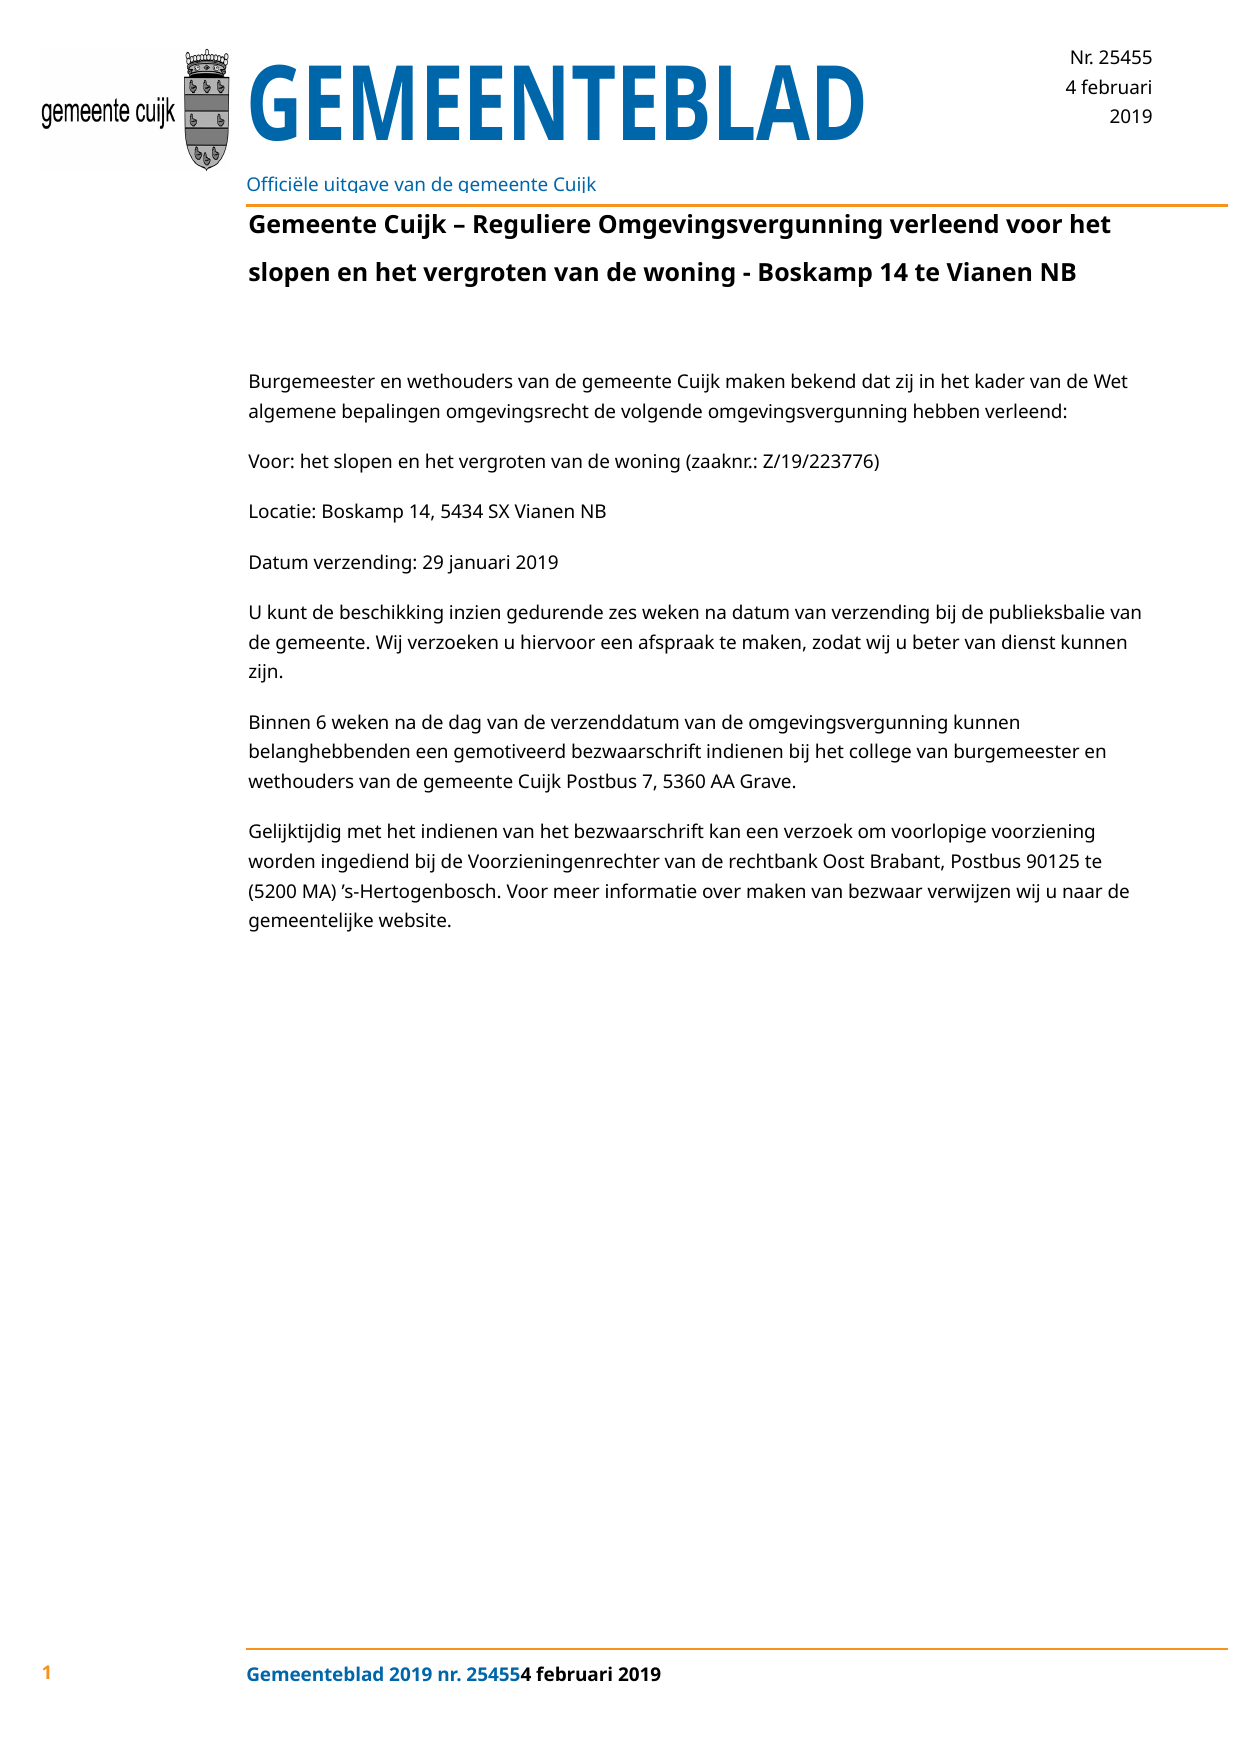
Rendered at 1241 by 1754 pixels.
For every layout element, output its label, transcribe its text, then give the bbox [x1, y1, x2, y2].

text Binnen 6 weken na de dag van de verzenddatum van de omgevingsvergunning kunnen belanghebbenden een gemotiveerd bezwaarschrift indienen bij het college van burgemeester en wethouders van de gemeente Cuijk Postbus 7, 5360 AA Grave. [248, 709, 1152, 794]
text Gelijktijdig met het indienen van het bezwaarschrift kan een verzoek om voorlopige voorziening worden ingediend bij de Voorzieningenrechter van de rechtbank Oost Brabant, Postbus 90125 te (5200 MA) ’s-Hertogenbosch. Voor meer informatie over maken van bezwaar verwijzen wij u naar de gemeentelijke website. [248, 819, 1152, 933]
text Datum verzending: 29 januari 2019 [248, 549, 1152, 575]
text U kunt de beschikking inzien gedurende zes weken na datum van verzending bij de publieksbalie van de gemeente. Wij verzoeken u hiervoor een afspraak te maken, zodat wij u beter van dienst kunnen zijn. [248, 599, 1152, 684]
text Voor: het slopen en het vergroten van de woning (zaaknr.: Z/19/223776) [248, 448, 1152, 474]
picture [41, 47, 231, 172]
text Locatie: Boskamp 14, 5434 SX Vianen NB [248, 499, 1152, 524]
text Gemeente Cuijk – Reguliere Omgevingsvergunning verleend voor het slopen en het vergroten van de woning - Boskamp 14 te Vianen NB [248, 207, 1152, 288]
text Burgemeester en wethouders van de gemeente Cuijk maken bekend dat zij in het kader van de Wet algemene bepalingen omgevingsrecht de volgende omgevingsvergunning hebben verleend: [248, 368, 1152, 424]
